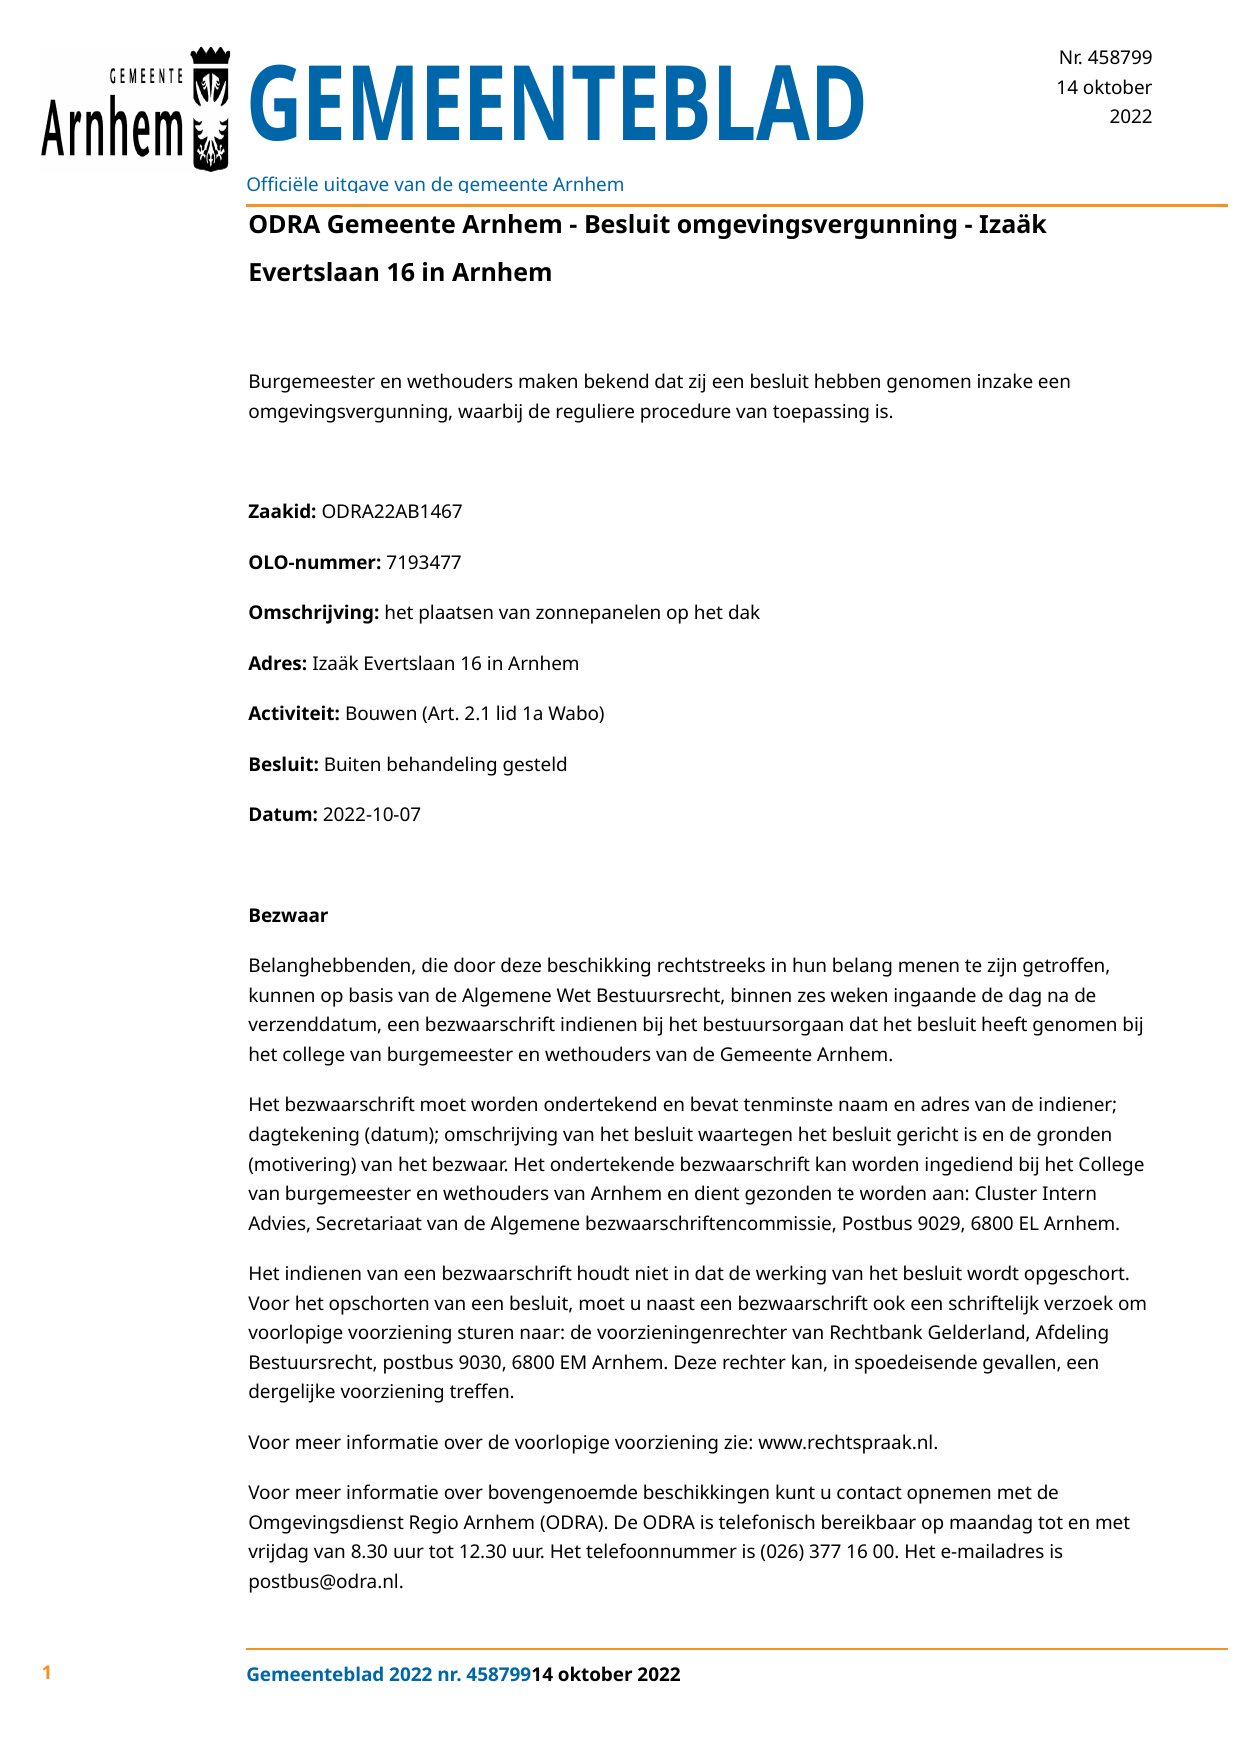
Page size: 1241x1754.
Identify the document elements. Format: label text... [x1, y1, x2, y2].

text Belanghebbenden, die door deze beschikking rechtstreeks in hun belang menen te zijn getroffen, kunnen op basis van de Algemene Wet Bestuursrecht, binnen zes weken ingaande de dag na de verzenddatum, een bezwaarschrift indienen bij het bestuursorgaan dat het besluit heeft genomen bij het college van burgemeester en wethouders van de Gemeente Arnhem. [248, 952, 1152, 1067]
text OLO-nummer: 7193477 [248, 549, 1152, 575]
text Het bezwaarschrift moet worden ondertekend en bevat tenminste naam en adres van de indiener; dagtekening (datum); omschrijving van het besluit waartegen het besluit gericht is en de gronden (motivering) van het bezwaar. Het ondertekende bezwaarschrift kan worden ingediend bij het College van burgemeester en wethouders van Arnhem en dient gezonden te worden aan: Cluster Intern Advies, Secretariaat van de Algemene bezwaarschriftencommissie, Postbus 9029, 6800 EL Arnhem. [248, 1092, 1152, 1236]
text Omschrijving: het plaatsen van zonnepanelen op het dak [248, 599, 1152, 625]
text Zaakid: ODRA22AB1467 [248, 499, 1152, 524]
text Datum: 2022-10-07 [248, 801, 1152, 827]
picture [41, 47, 231, 172]
text Activiteit: Bouwen (Art. 2.1 lid 1a Wabo) [248, 700, 1152, 726]
text Adres: Izaäk Evertslaan 16 in Arnhem [248, 650, 1152, 676]
text Voor meer informatie over de voorlopige voorziening zie: www.rechtspraak.nl. [248, 1429, 1152, 1455]
text Besluit: Buiten behandeling gesteld [248, 751, 1152, 777]
text Bezwaar [248, 902, 1152, 928]
text Burgemeester en wethouders maken bekend dat zij een besluit hebben genomen inzake een omgevingsvergunning, waarbij de reguliere procedure van toepassing is. [248, 368, 1152, 424]
text Het indienen van een bezwaarschrift houdt niet in dat de werking van het besluit wordt opgeschort. Voor het opschorten van een besluit, moet u naast een bezwaarschrift ook een schriftelijk verzoek om voorlopige voorziening sturen naar: de voorzieningenrechter van Rechtbank Gelderland, Afdeling Bestuursrecht, postbus 9030, 6800 EM Arnhem. Deze rechter kan, in spoedeisende gevallen, een dergelijke voorziening treffen. [248, 1260, 1152, 1404]
text ODRA Gemeente Arnhem - Besluit omgevingsvergunning - Izaäk Evertslaan 16 in Arnhem [248, 207, 1152, 288]
text Voor meer informatie over bovengenoemde beschikkingen kunt u contact opnemen met de Omgevingsdienst Regio Arnhem (ODRA). De ODRA is telefonisch bereikbaar op maandag tot en met vrijdag van 8.30 uur tot 12.30 uur. Het telefoonnummer is (026) 377 16 00. Het e-mailadres is postbus@odra.nl. [248, 1479, 1152, 1594]
